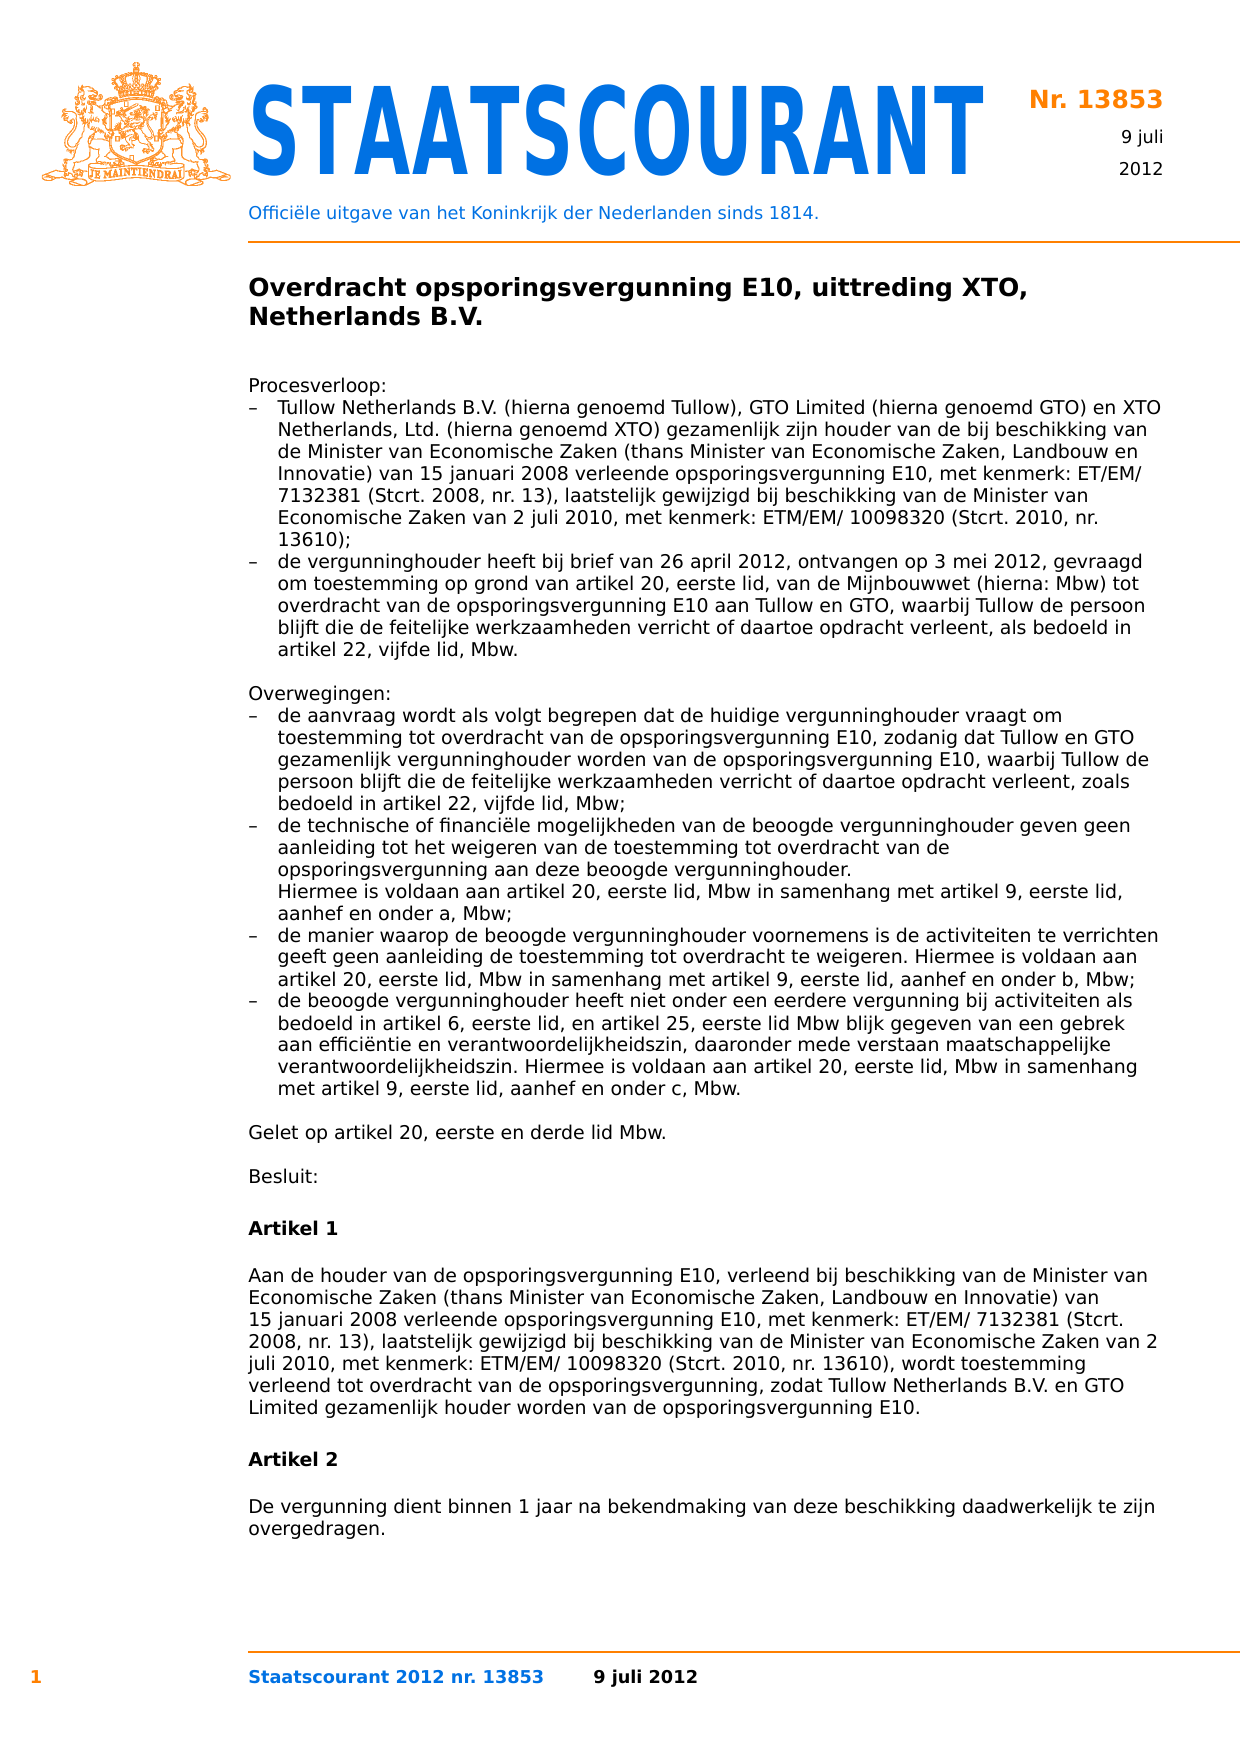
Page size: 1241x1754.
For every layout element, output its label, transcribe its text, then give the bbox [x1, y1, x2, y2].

table_cell 9 juli [998, 121, 1240, 153]
text Gelet op artikel 20, eerste en derde lid Mbw. [248, 1122, 1163, 1144]
picture [41, 62, 231, 186]
table_cell 2012 [998, 153, 1240, 203]
table_header [25, 62, 248, 241]
text Procesverloop: [248, 375, 1163, 397]
text Besluit: [248, 1166, 1163, 1188]
subtitle Artikel 1 [248, 1218, 1163, 1240]
text De vergunning dient binnen 1 jaar na bekendmaking van deze beschikking daadwerkelijk te zijn overgedragen. [248, 1496, 1163, 1540]
text – de technische of financiële mogelijkheden van de beoogde vergunninghouder geven geen aanleiding tot het weigeren van de toestemming tot overdracht van de opsporingsvergunning aan deze beoogde vergunninghouder. [248, 814, 1163, 881]
text Hiermee is voldaan aan artikel 20, eerste lid, Mbw in samenhang met artikel 9, eerste lid, aanhef en onder a, Mbw; [277, 881, 1163, 924]
text – Tullow Netherlands B.V. (hierna genoemd Tullow), GTO Limited (hierna genoemd GTO) en XTO Netherlands, Ltd. (hierna genoemd XTO) gezamenlijk zijn houder van de bij beschikking van de Minister van Economische Zaken (thans Minister van Economische Zaken, Landbouw en Innovatie) van 15 januari 2008 verleende opsporingsvergunning E10, met kenmerk: ET/EM/ 7132381 (Stcrt. 2008, nr. 13), laatstelijk gewijzigd bij beschikking van de Minister van Economische Zaken van 2 juli 2010, met kenmerk: ETM/EM/ 10098320 (Stcrt. 2010, nr. 13610); [248, 397, 1163, 551]
text – de aanvraag wordt als volgt begrepen dat de huidige vergunninghouder vraagt om toestemming tot overdracht van de opsporingsvergunning E10, zodanig dat Tullow en GTO gezamenlijk vergunninghouder worden van de opsporingsvergunning E10, waarbij Tullow de persoon blijft die de feitelijke werkzaamheden verricht of daartoe opdracht verleent, zoals bedoeld in artikel 22, vijfde lid, Mbw; [248, 705, 1163, 814]
text Aan de houder van de opsporingsvergunning E10, verleend bij beschikking van de Minister van Economische Zaken (thans Minister van Economische Zaken, Landbouw en Innovatie) van 15 januari 2008 verleende opsporingsvergunning E10, met kenmerk: ET/EM/ 7132381 (Stcrt. 2008, nr. 13), laatstelijk gewijzigd bij beschikking van de Minister van Economische Zaken van 2 juli 2010, met kenmerk: ETM/EM/ 10098320 (Stcrt. 2010, nr. 13610), wordt toestemming verleend tot overdracht van de opsporingsvergunning, zodat Tullow Netherlands B.V. en GTO Limited gezamenlijk houder worden van de opsporingsvergunning E10. [248, 1265, 1163, 1419]
text – de manier waarop de beoogde vergunninghouder voornemens is de activiteiten te verrichten geeft geen aanleiding de toestemming tot overdracht te weigeren. Hiermee is voldaan aan artikel 20, eerste lid, Mbw in samenhang met artikel 9, eerste lid, aanhef en onder b, Mbw; [248, 924, 1163, 990]
subtitle Artikel 2 [248, 1449, 1163, 1471]
table_cell Officiële uitgave van het Koninkrijk der Nederlanden sinds 1814. [248, 203, 1240, 241]
table_header STAATSCOURANT [248, 62, 998, 203]
table_header Nr. 13853 [998, 62, 1240, 121]
text – de vergunninghouder heeft bij brief van 26 april 2012, ontvangen op 3 mei 2012, gevraagd om toestemming op grond van artikel 20, eerste lid, van de Mijnbouwwet (hierna: Mbw) tot overdracht van de opsporingsvergunning E10 aan Tullow en GTO, waarbij Tullow de persoon blijft die de feitelijke werkzaamheden verricht of daartoe opdracht verleent, als bedoeld in artikel 22, vijfde lid, Mbw. [248, 551, 1163, 661]
text – de beoogde vergunninghouder heeft niet onder een eerdere vergunning bij activiteiten als bedoeld in artikel 6, eerste lid, en artikel 25, eerste lid Mbw blijk gegeven van een gebrek aan efficiëntie en verantwoordelijkheidszin, daaronder mede verstaan maatschappelijke verantwoordelijkheidszin. Hiermee is voldaan aan artikel 20, eerste lid, Mbw in samenhang met artikel 9, eerste lid, aanhef en onder c, Mbw. [248, 990, 1163, 1100]
text Overwegingen: [248, 683, 1163, 705]
subtitle Overdracht opsporingsvergunning E10, uittreding XTO, Netherlands B.V. [248, 273, 1163, 331]
